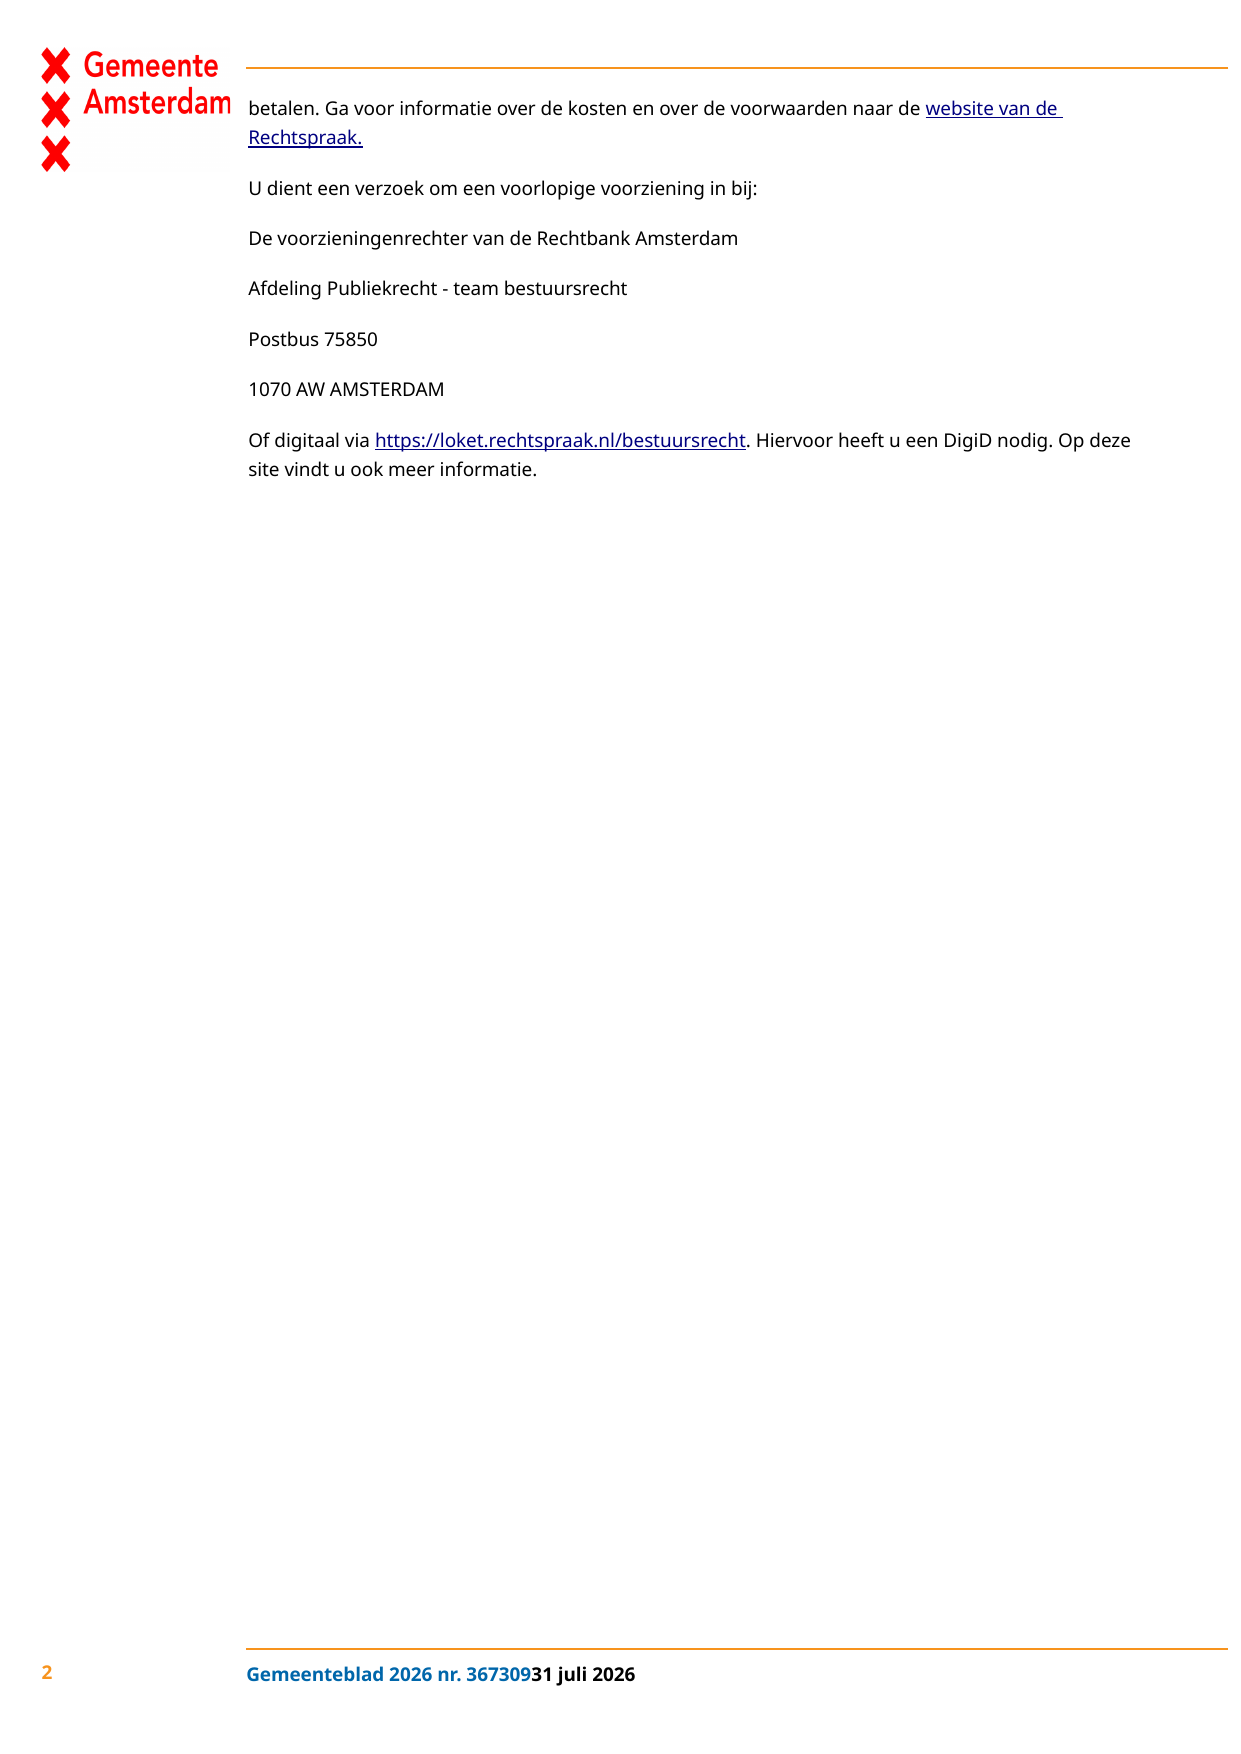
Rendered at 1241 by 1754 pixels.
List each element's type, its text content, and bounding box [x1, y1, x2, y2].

text Of digitaal via https://loket.rechtspraak.nl/bestuursrecht. Hiervoor heeft u een DigiD nodig. Op deze site vindt u ook meer informatie. [248, 427, 1152, 482]
text Postbus 75850 [248, 326, 1152, 352]
text U dient een verzoek om een voorlopige voorziening in bij: [248, 175, 1152, 201]
text De voorzieningenrechter van de Rechtbank Amsterdam [248, 225, 1152, 251]
text 1070 AW AMSTERDAM [248, 376, 1152, 402]
picture [41, 47, 231, 172]
text betalen. Ga voor informatie over de kosten en over de voorwaarden naar de website van de Rechtspraak. [248, 95, 1152, 150]
text Afdeling Publiekrecht - team bestuursrecht [248, 276, 1152, 301]
